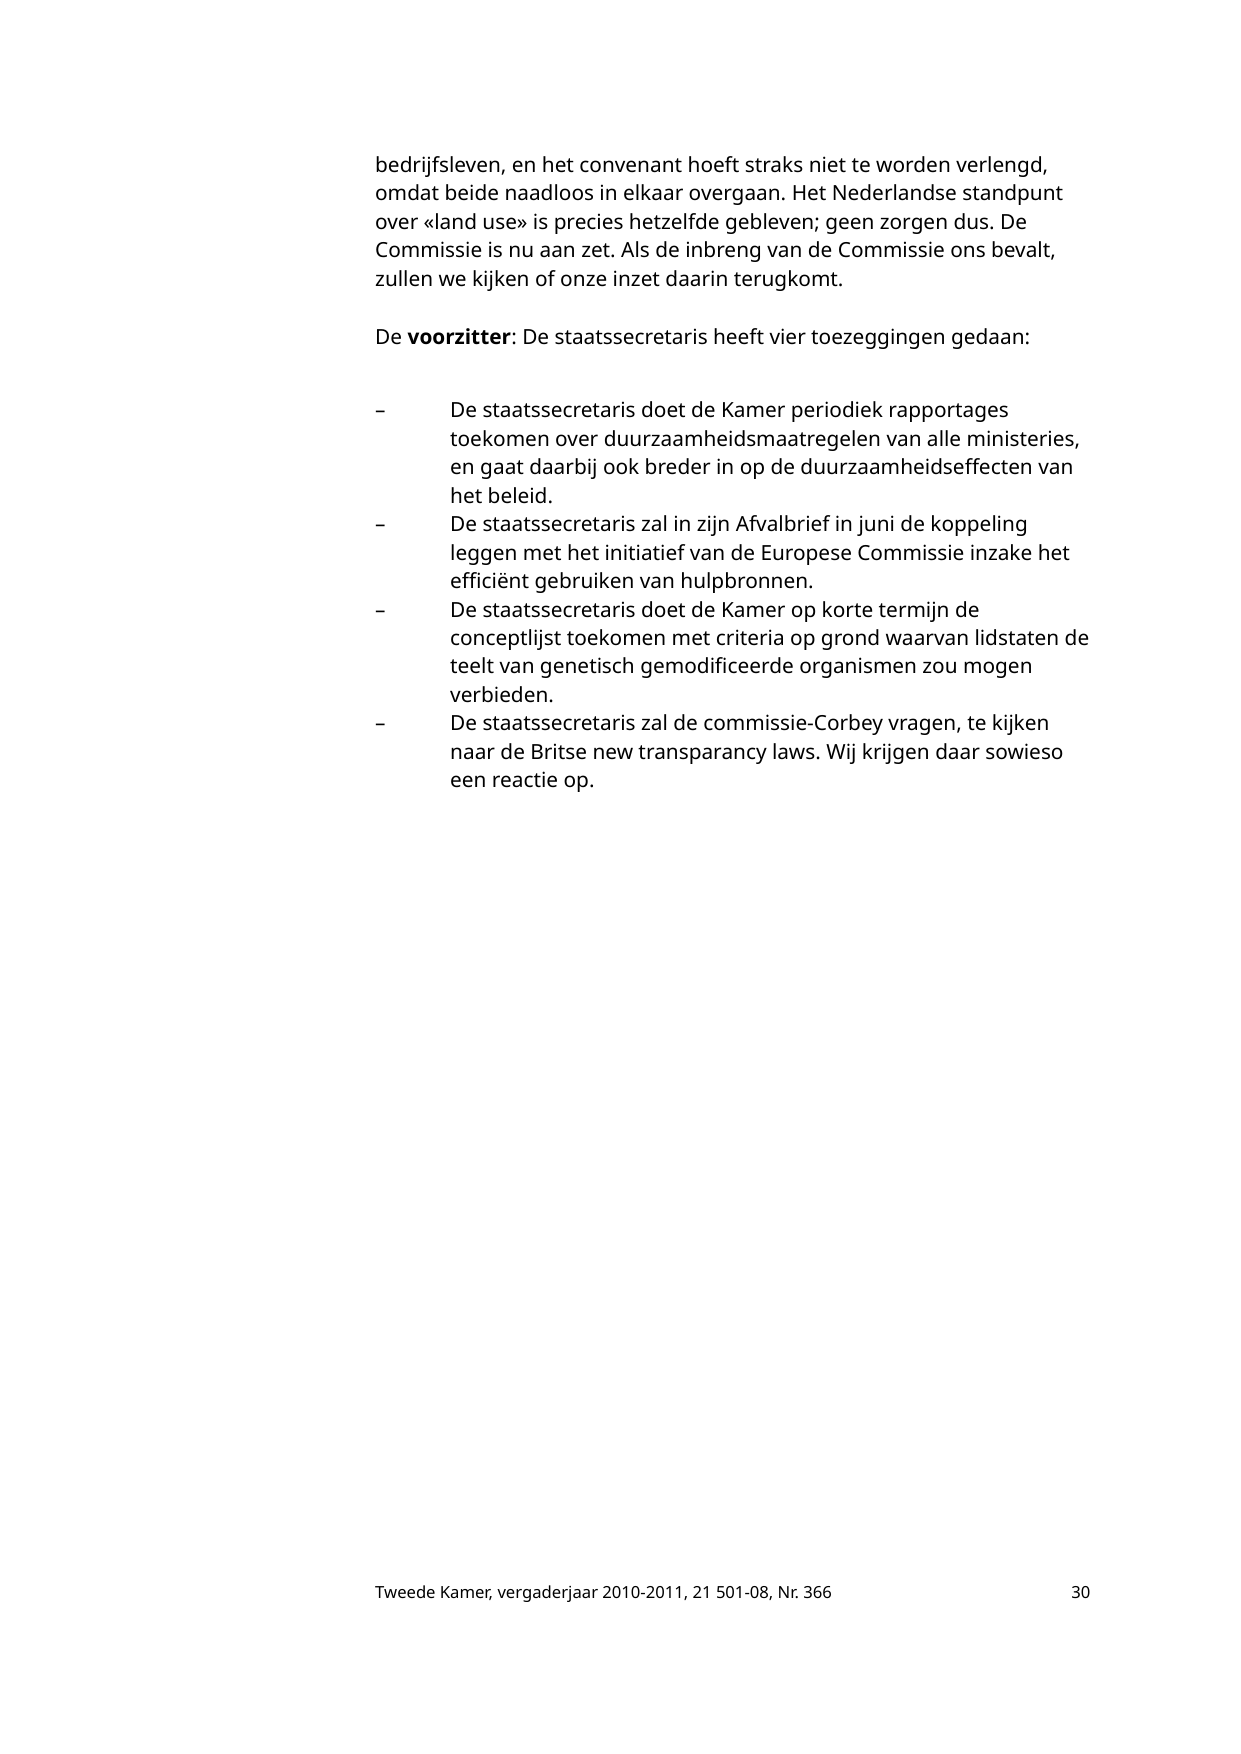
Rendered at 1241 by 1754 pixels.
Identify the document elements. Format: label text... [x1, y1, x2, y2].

text De voorzitter: De staatssecretaris heeft vier toezeggingen gedaan: [375, 322, 1090, 351]
text bedrijfsleven, en het convenant hoeft straks niet te worden verlengd, omdat beide naadloos in elkaar overgaan. Het Nederlandse standpunt over «land use» is precies hetzelfde gebleven; geen zorgen dus. De Commissie is nu aan zet. Als de inbreng van de Commissie ons bevalt, zullen we kijken of onze inzet daarin terugkomt. [375, 150, 1090, 292]
list De staatssecretaris zal in zijn Afvalbrief in juni de koppeling leggen met het initiatief van de Europese Commissie inzake het efficiënt gebruiken van hulpbronnen. [375, 509, 1090, 595]
list De staatssecretaris doet de Kamer op korte termijn de conceptlijst toekomen met criteria op grond waarvan lidstaten de teelt van genetisch gemodificeerde organismen zou mogen verbieden. [375, 595, 1090, 708]
list De staatssecretaris zal de commissie-Corbey vragen, te kijken naar de Britse new transparancy laws. Wij krijgen daar sowieso een reactie op. [375, 708, 1090, 794]
list De staatssecretaris doet de Kamer periodiek rapportages toekomen over duurzaamheidsmaatregelen van alle ministeries, en gaat daarbij ook breder in op de duurzaamheidseffecten van het beleid. [375, 396, 1090, 509]
